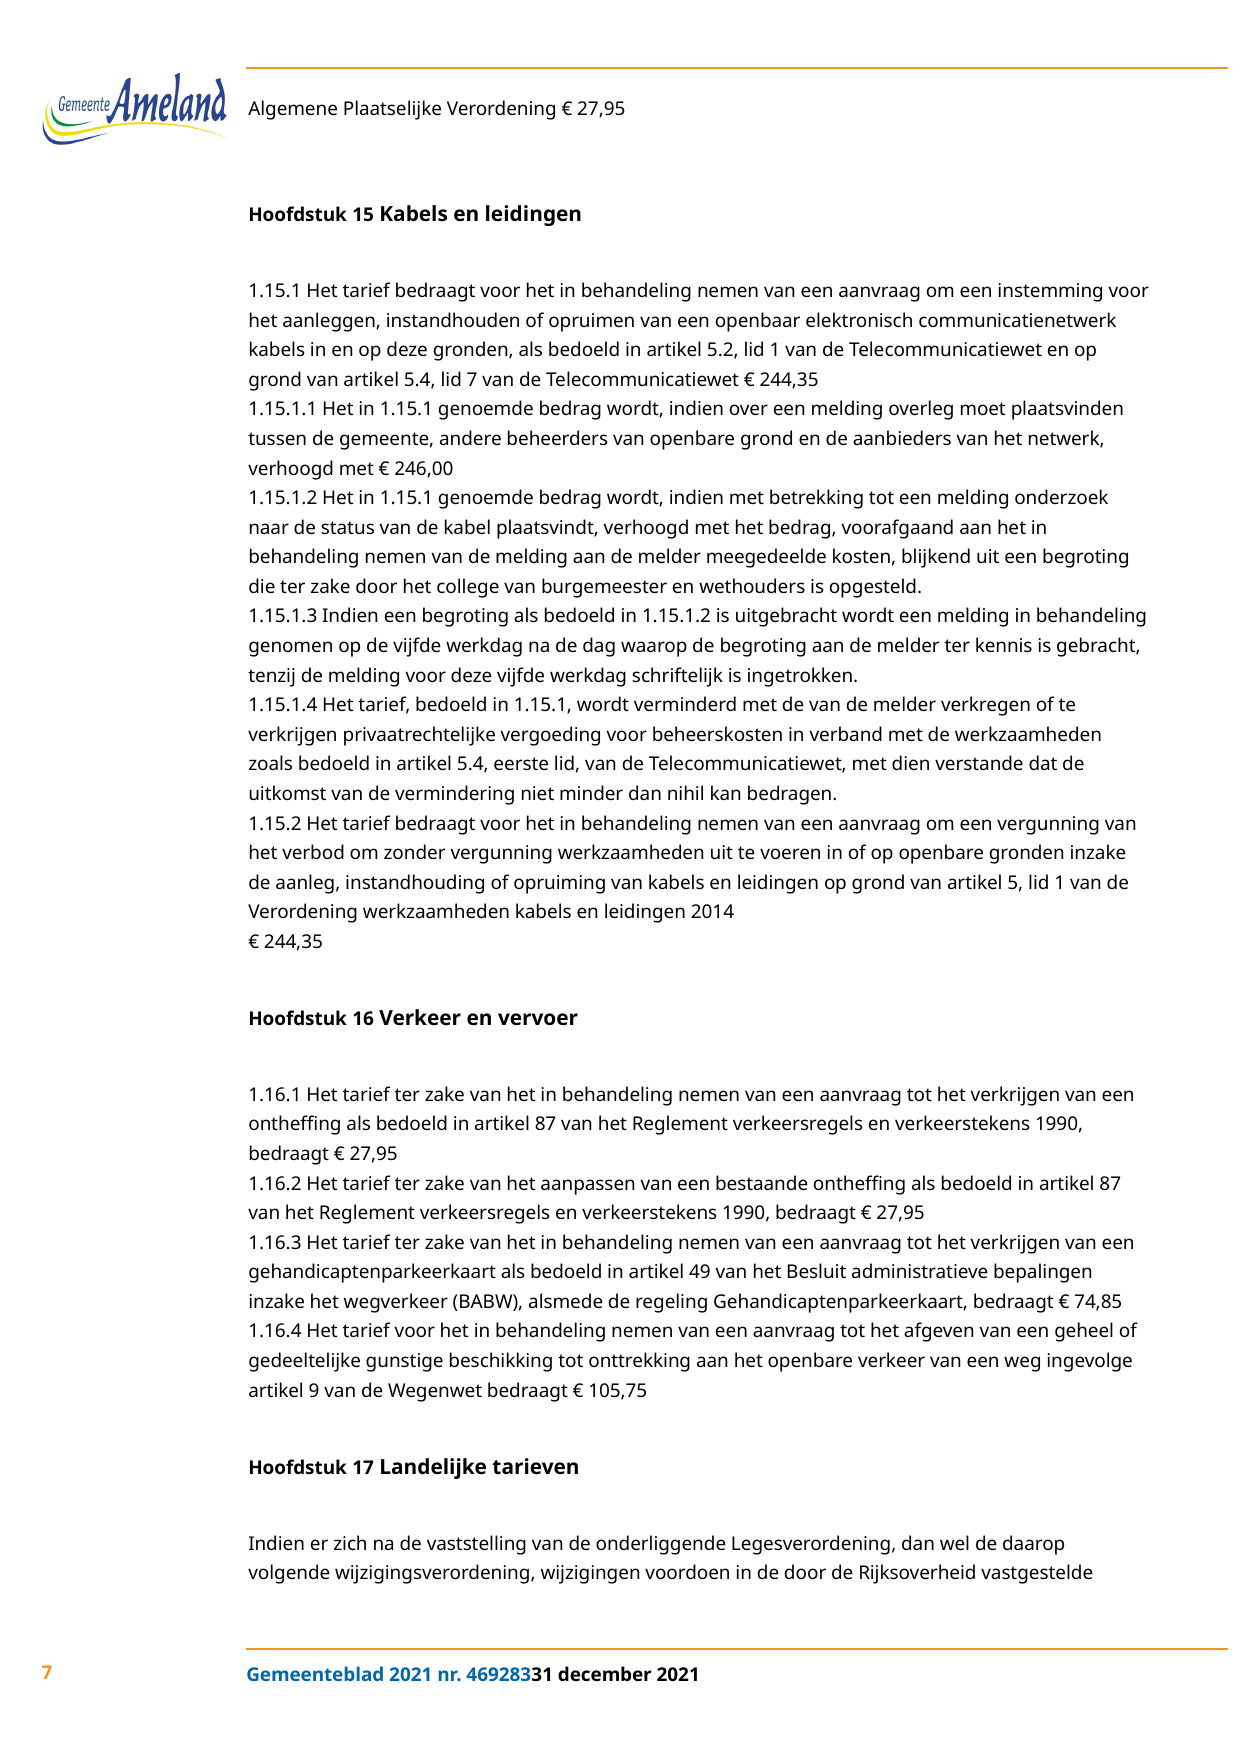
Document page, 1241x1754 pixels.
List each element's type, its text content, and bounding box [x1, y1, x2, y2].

text 1.16.2 Het tarief ter zake van het aanpassen van een bestaande ontheffing als bedoeld in artikel 87 van het Reglement verkeersregels en verkeerstekens 1990, bedraagt € 27,95 [248, 1170, 1152, 1225]
picture [41, 47, 231, 172]
text 1.16.1 Het tarief ter zake van het in behandeling nemen van een aanvraag tot het verkrijgen van een ontheffing als bedoeld in artikel 87 van het Reglement verkeersregels en verkeerstekens 1990, bedraagt € 27,95 [248, 1081, 1152, 1166]
text 1.15.1 Het tarief bedraagt voor het in behandeling nemen van een aanvraag om een instemming voor het aanleggen, instandhouden of opruimen van een openbaar elektronisch communicatienetwerk kabels in en op deze gronden, als bedoeld in artikel 5.2, lid 1 van de Telecommunicatiewet en op grond van artikel 5.4, lid 7 van de Telecommunicatiewet € 244,35 [248, 277, 1152, 392]
text 1.15.1.3 Indien een begroting als bedoeld in 1.15.1.2 is uitgebracht wordt een melding in behandeling genomen op de vijfde werkdag na de dag waarop de begroting aan de melder ter kennis is gebracht, tenzij de melding voor deze vijfde werkdag schriftelijk is ingetrokken. [248, 603, 1152, 688]
text 1.15.2 Het tarief bedraagt voor het in behandeling nemen van een aanvraag om een vergunning van het verbod om zonder vergunning werkzaamheden uit te voeren in of op openbare gronden inzake de aanleg, instandhouding of opruiming van kabels en leidingen op grond van artikel 5, lid 1 van de Verordening werkzaamheden kabels en leidingen 2014 [248, 810, 1152, 924]
text Algemene Plaatselijke Verordening € 27,95 [248, 95, 1152, 121]
text Hoofdstuk 17 Landelijke tarieven [248, 1452, 1152, 1481]
text 1.15.1.2 Het in 1.15.1 genoemde bedrag wordt, indien met betrekking tot een melding onderzoek naar de status van de kabel plaatsvindt, verhoogd met het bedrag, voorafgaand aan het in behandeling nemen van de melding aan de melder meegedeelde kosten, blijkend uit een begroting die ter zake door het college van burgemeester en wethouders is opgesteld. [248, 484, 1152, 599]
text 1.15.1.1 Het in 1.15.1 genoemde bedrag wordt, indien over een melding overleg moet plaatsvinden tussen de gemeente, andere beheerders van openbare grond en de aanbieders van het netwerk, verhoogd met € 246,00 [248, 396, 1152, 481]
text 1.15.1.4 Het tarief, bedoeld in 1.15.1, wordt verminderd met de van de melder verkregen of te verkrijgen privaatrechtelijke vergoeding voor beheerskosten in verband met de werkzaamheden zoals bedoeld in artikel 5.4, eerste lid, van de Telecommunicatiewet, met dien verstande dat de uitkomst van de vermindering niet minder dan nihil kan bedragen. [248, 691, 1152, 806]
text 1.16.4 Het tarief voor het in behandeling nemen van een aanvraag tot het afgeven van een geheel of gedeeltelijke gunstige beschikking tot onttrekking aan het openbare verkeer van een weg ingevolge artikel 9 van de Wegenwet bedraagt € 105,75 [248, 1318, 1152, 1403]
text 1.16.3 Het tarief ter zake van het in behandeling nemen van een aanvraag tot het verkrijgen van een gehandicaptenparkeerkaart als bedoeld in artikel 49 van het Besluit administratieve bepalingen inzake het wegverkeer (BABW), alsmede de regeling Gehandicaptenparkeerkaart, bedraagt € 74,85 [248, 1229, 1152, 1314]
text Hoofdstuk 16 Verkeer en vervoer [248, 1003, 1152, 1032]
text € 244,35 [248, 928, 1152, 954]
text Indien er zich na de vaststelling van de onderliggende Legesverordening, dan wel de daarop volgende wijzigingsverordening, wijzigingen voordoen in de door de Rijksoverheid vastgestelde [248, 1530, 1152, 1585]
text Hoofdstuk 15 Kabels en leidingen [248, 199, 1152, 228]
